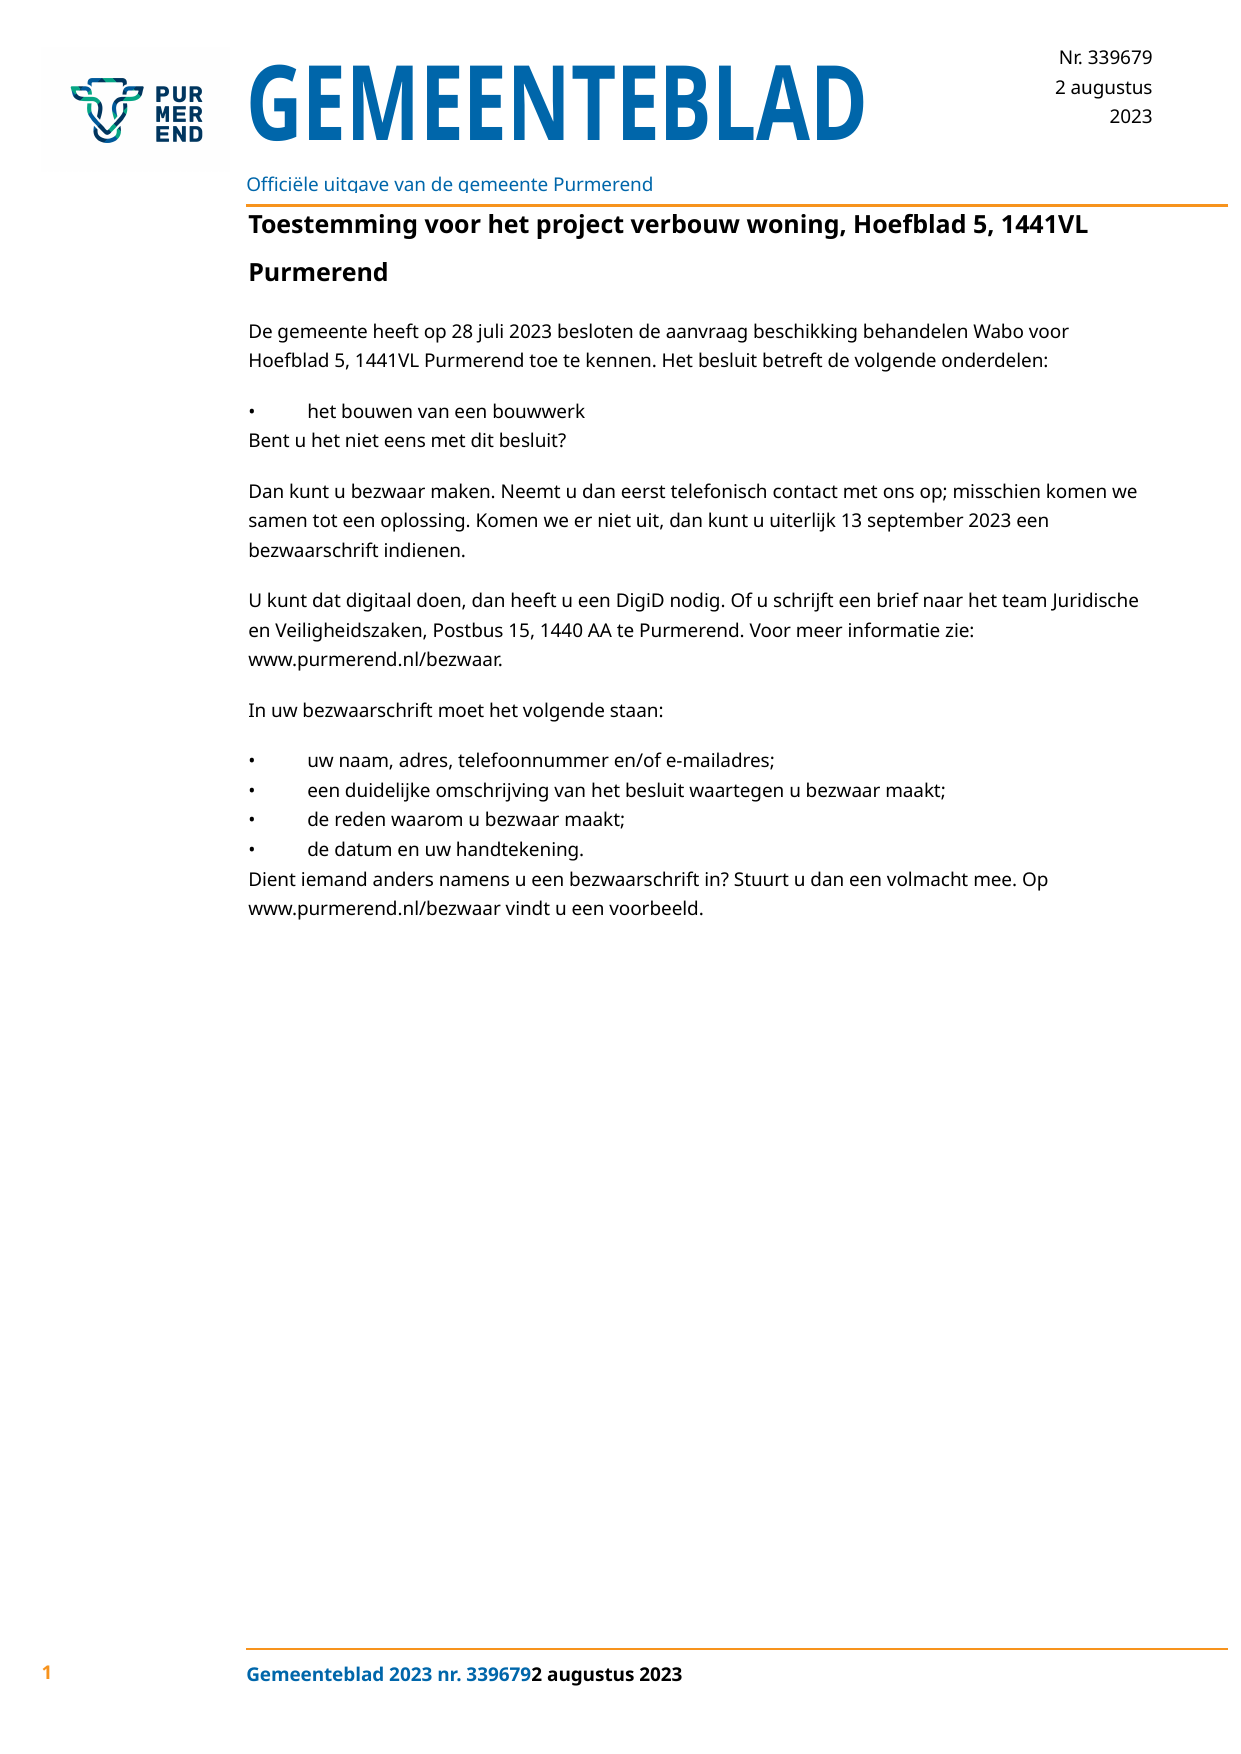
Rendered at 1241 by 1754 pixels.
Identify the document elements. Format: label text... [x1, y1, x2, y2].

list uw naam, adres, telefoonnummer en/of e-mailadres; [248, 747, 1152, 773]
text De gemeente heeft op 28 juli 2023 besloten de aanvraag beschikking behandelen Wabo voor Hoefblad 5, 1441VL Purmerend toe te kennen. Het besluit betreft de volgende onderdelen: [248, 318, 1152, 373]
list de reden waarom u bezwaar maakt; [248, 807, 1152, 832]
list een duidelijke omschrijving van het besluit waartegen u bezwaar maakt; [248, 777, 1152, 803]
picture [41, 47, 231, 172]
text Dan kunt u bezwaar maken. Neemt u dan eerst telefonisch contact met ons op; misschien komen we samen tot een oplossing. Komen we er niet uit, dan kunt u uiterlijk 13 september 2023 een bezwaarschrift indienen. [248, 478, 1152, 563]
text Toestemming voor het project verbouw woning, Hoefblad 5, 1441VL Purmerend [248, 207, 1152, 288]
text U kunt dat digitaal doen, dan heeft u een DigiD nodig. Of u schrijft een brief naar het team Juridische en Veiligheidszaken, Postbus 15, 1440 AA te Purmerend. Voor meer informatie zie: www.purmerend.nl/bezwaar. [248, 587, 1152, 672]
list de datum en uw handtekening. [248, 836, 1152, 862]
text In uw bezwaarschrift moet het volgende staan: [248, 697, 1152, 723]
text Dient iemand anders namens u een bezwaarschrift in? Stuurt u dan een volmacht mee. Op www.purmerend.nl/bezwaar vindt u een voorbeeld. [248, 866, 1152, 921]
list het bouwen van een bouwwerk [248, 398, 1152, 424]
text Bent u het niet eens met dit besluit? [248, 427, 1152, 453]
